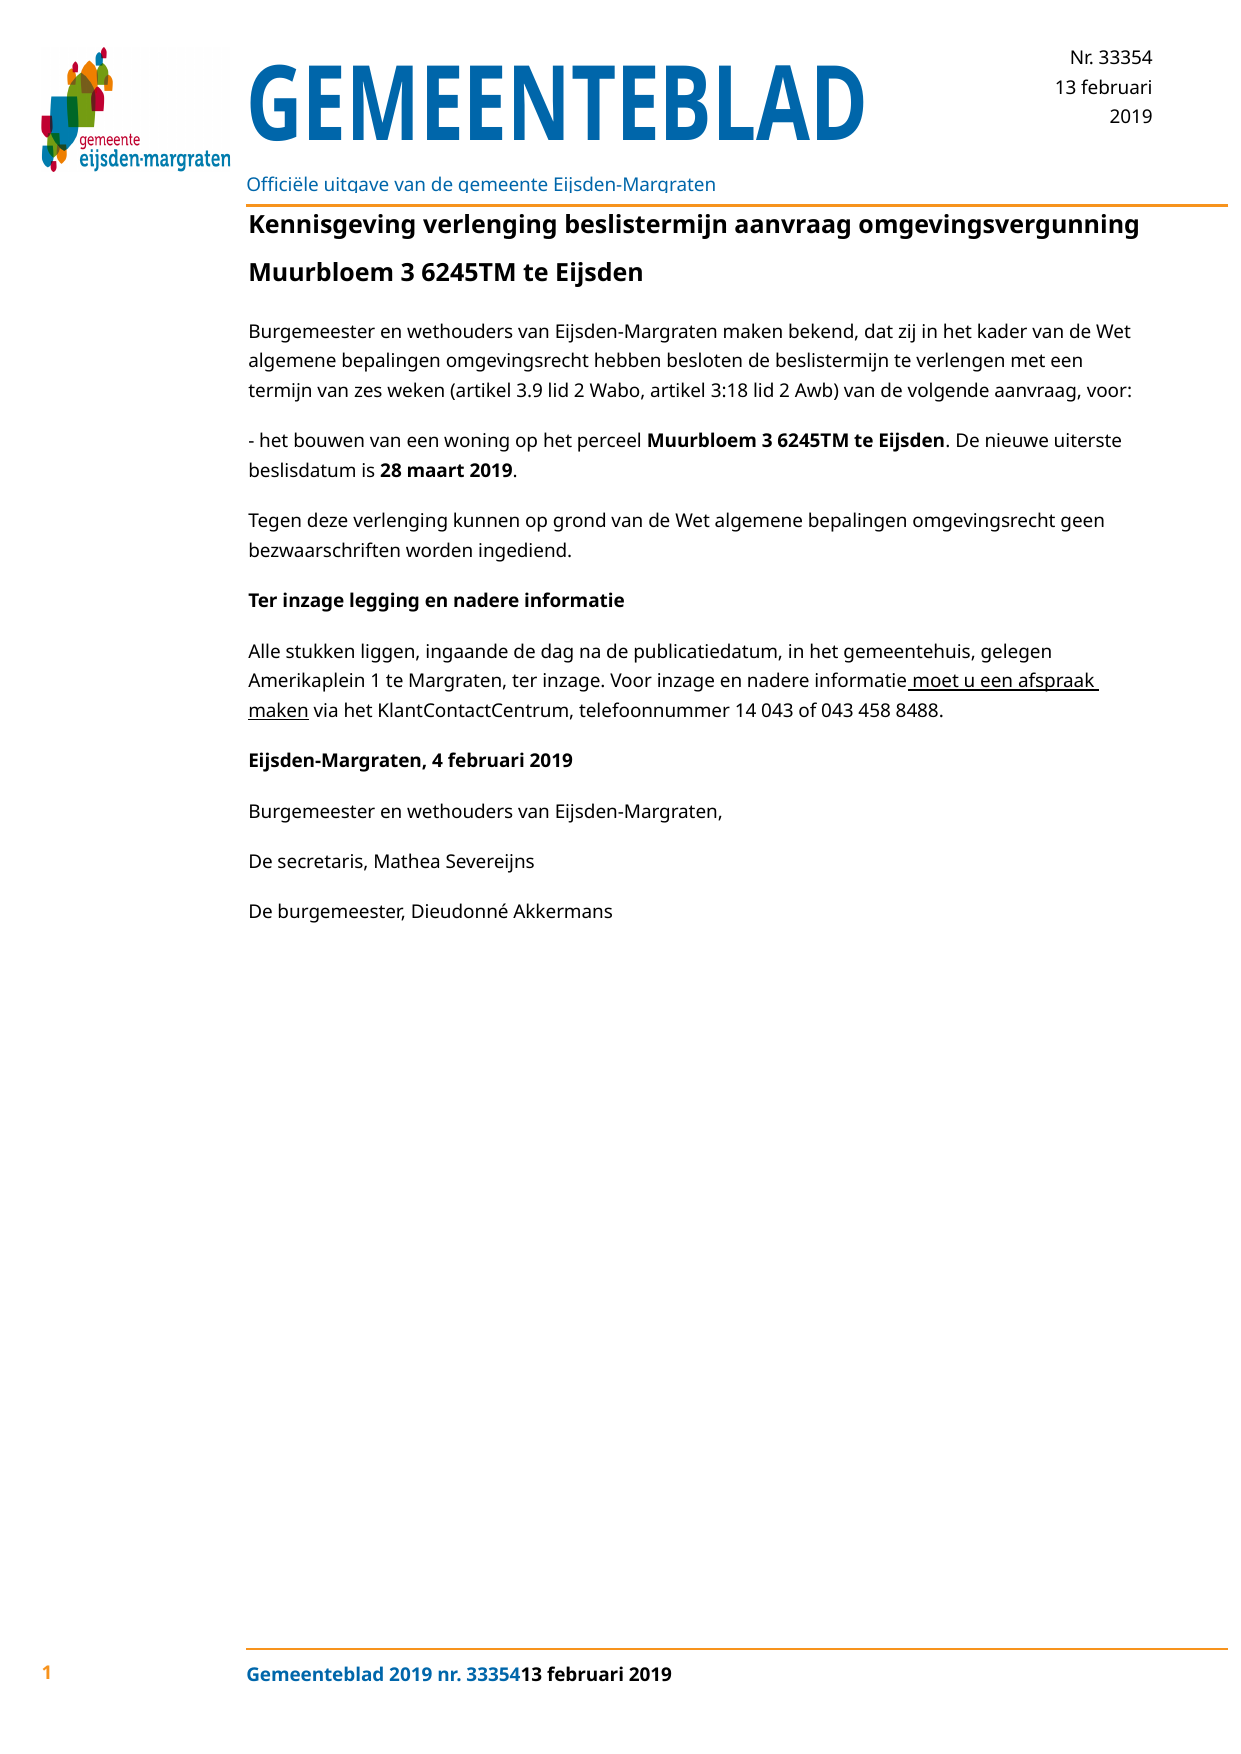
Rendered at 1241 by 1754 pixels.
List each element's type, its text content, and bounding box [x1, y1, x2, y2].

picture [41, 47, 231, 172]
text Burgemeester en wethouders van Eijsden-Margraten maken bekend, dat zij in het kader van de Wet algemene bepalingen omgevingsrecht hebben besloten de beslistermijn te verlengen met een termijn van zes weken (artikel 3.9 lid 2 Wabo, artikel 3:18 lid 2 Awb) van de volgende aanvraag, voor: [248, 318, 1152, 403]
text Kennisgeving verlenging beslistermijn aanvraag omgevingsvergunning Muurbloem 3 6245TM te Eijsden [248, 207, 1152, 288]
text Ter inzage legging en nadere informatie [248, 587, 1152, 613]
text Eijsden-Margraten, 4 februari 2019 [248, 747, 1152, 773]
text De secretaris, Mathea Severeijns [248, 848, 1152, 874]
text De burgemeester, Dieudonné Akkermans [248, 899, 1152, 924]
text - het bouwen van een woning op het perceel Muurbloem 3 6245TM te Eijsden. De nieuwe uiterste beslisdatum is 28 maart 2019. [248, 427, 1152, 483]
text Alle stukken liggen, ingaande de dag na de publicatiedatum, in het gemeentehuis, gelegen Amerikaplein 1 te Margraten, ter inzage. Voor inzage en nadere informatie moet u een afspraak maken via het KlantContactCentrum, telefoonnummer 14 043 of 043 458 8488. [248, 638, 1152, 723]
text Burgemeester en wethouders van Eijsden-Margraten, [248, 798, 1152, 824]
text Tegen deze verlenging kunnen op grond van de Wet algemene bepalingen omgevingsrecht geen bezwaarschriften worden ingediend. [248, 507, 1152, 563]
